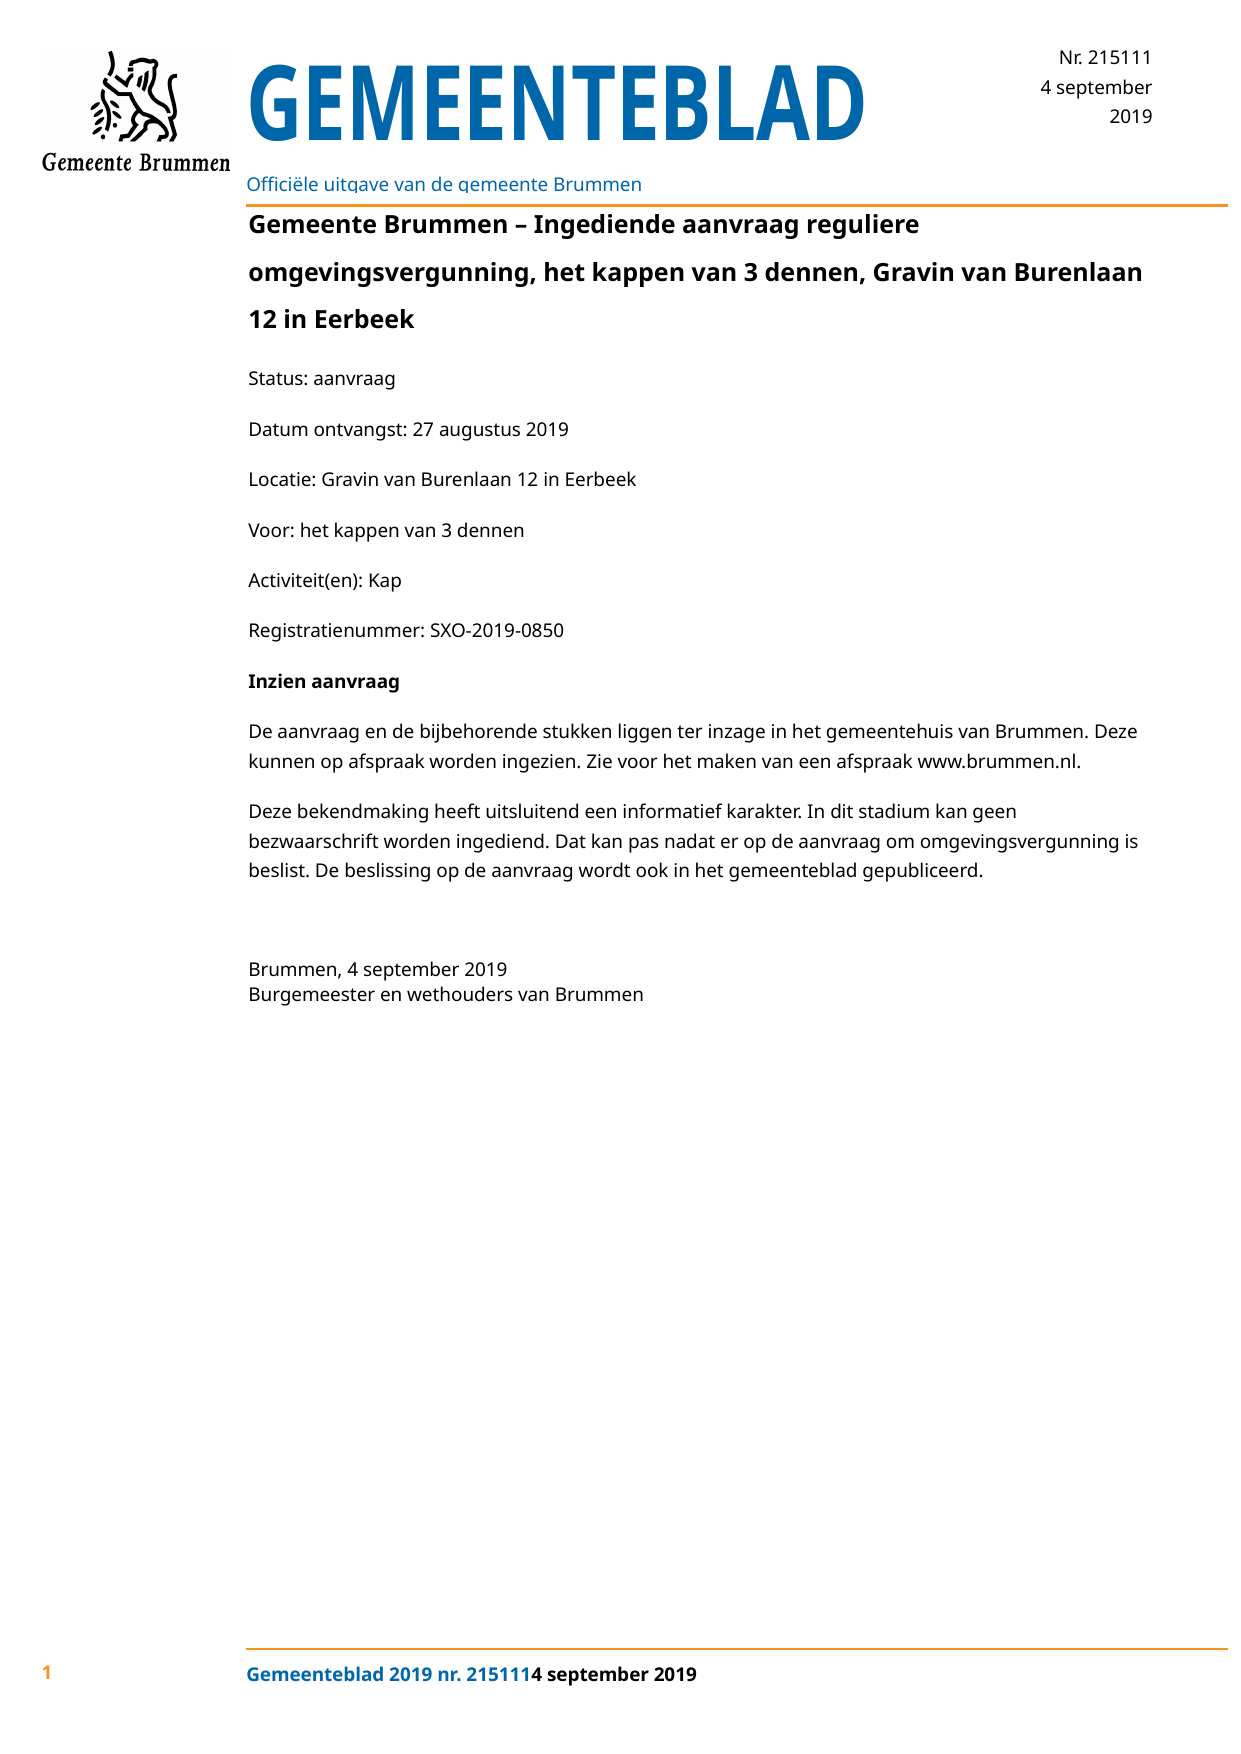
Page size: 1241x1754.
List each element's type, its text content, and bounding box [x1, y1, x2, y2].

text Datum ontvangst: 27 augustus 2019 [248, 416, 1152, 442]
text Deze bekendmaking heeft uitsluitend een informatief karakter. In dit stadium kan geen bezwaarschrift worden ingediend. Dat kan pas nadat er op de aanvraag om omgevingsvergunning is beslist. De beslissing op de aanvraag wordt ook in het gemeenteblad gepubliceerd. [248, 798, 1152, 883]
text Voor: het kappen van 3 dennen [248, 517, 1152, 542]
text Brummen, 4 september 2019 [248, 956, 1152, 982]
text Status: aanvraag [248, 366, 1152, 391]
text Activiteit(en): Kap [248, 567, 1152, 593]
text Inzien aanvraag [248, 668, 1152, 694]
text Burgemeester en wethouders van Brummen [248, 982, 1152, 1007]
text Locatie: Gravin van Burenlaan 12 in Eerbeek [248, 466, 1152, 492]
text De aanvraag en de bijbehorende stukken liggen ter inzage in het gemeentehuis van Brummen. Deze kunnen op afspraak worden ingezien. Zie voor het maken van een afspraak www.brummen.nl. [248, 718, 1152, 774]
text Registratienummer: SXO-2019-0850 [248, 618, 1152, 643]
text Gemeente Brummen – Ingediende aanvraag reguliere omgevingsvergunning, het kappen van 3 dennen, Gravin van Burenlaan 12 in Eerbeek [248, 207, 1152, 336]
picture [41, 47, 231, 172]
